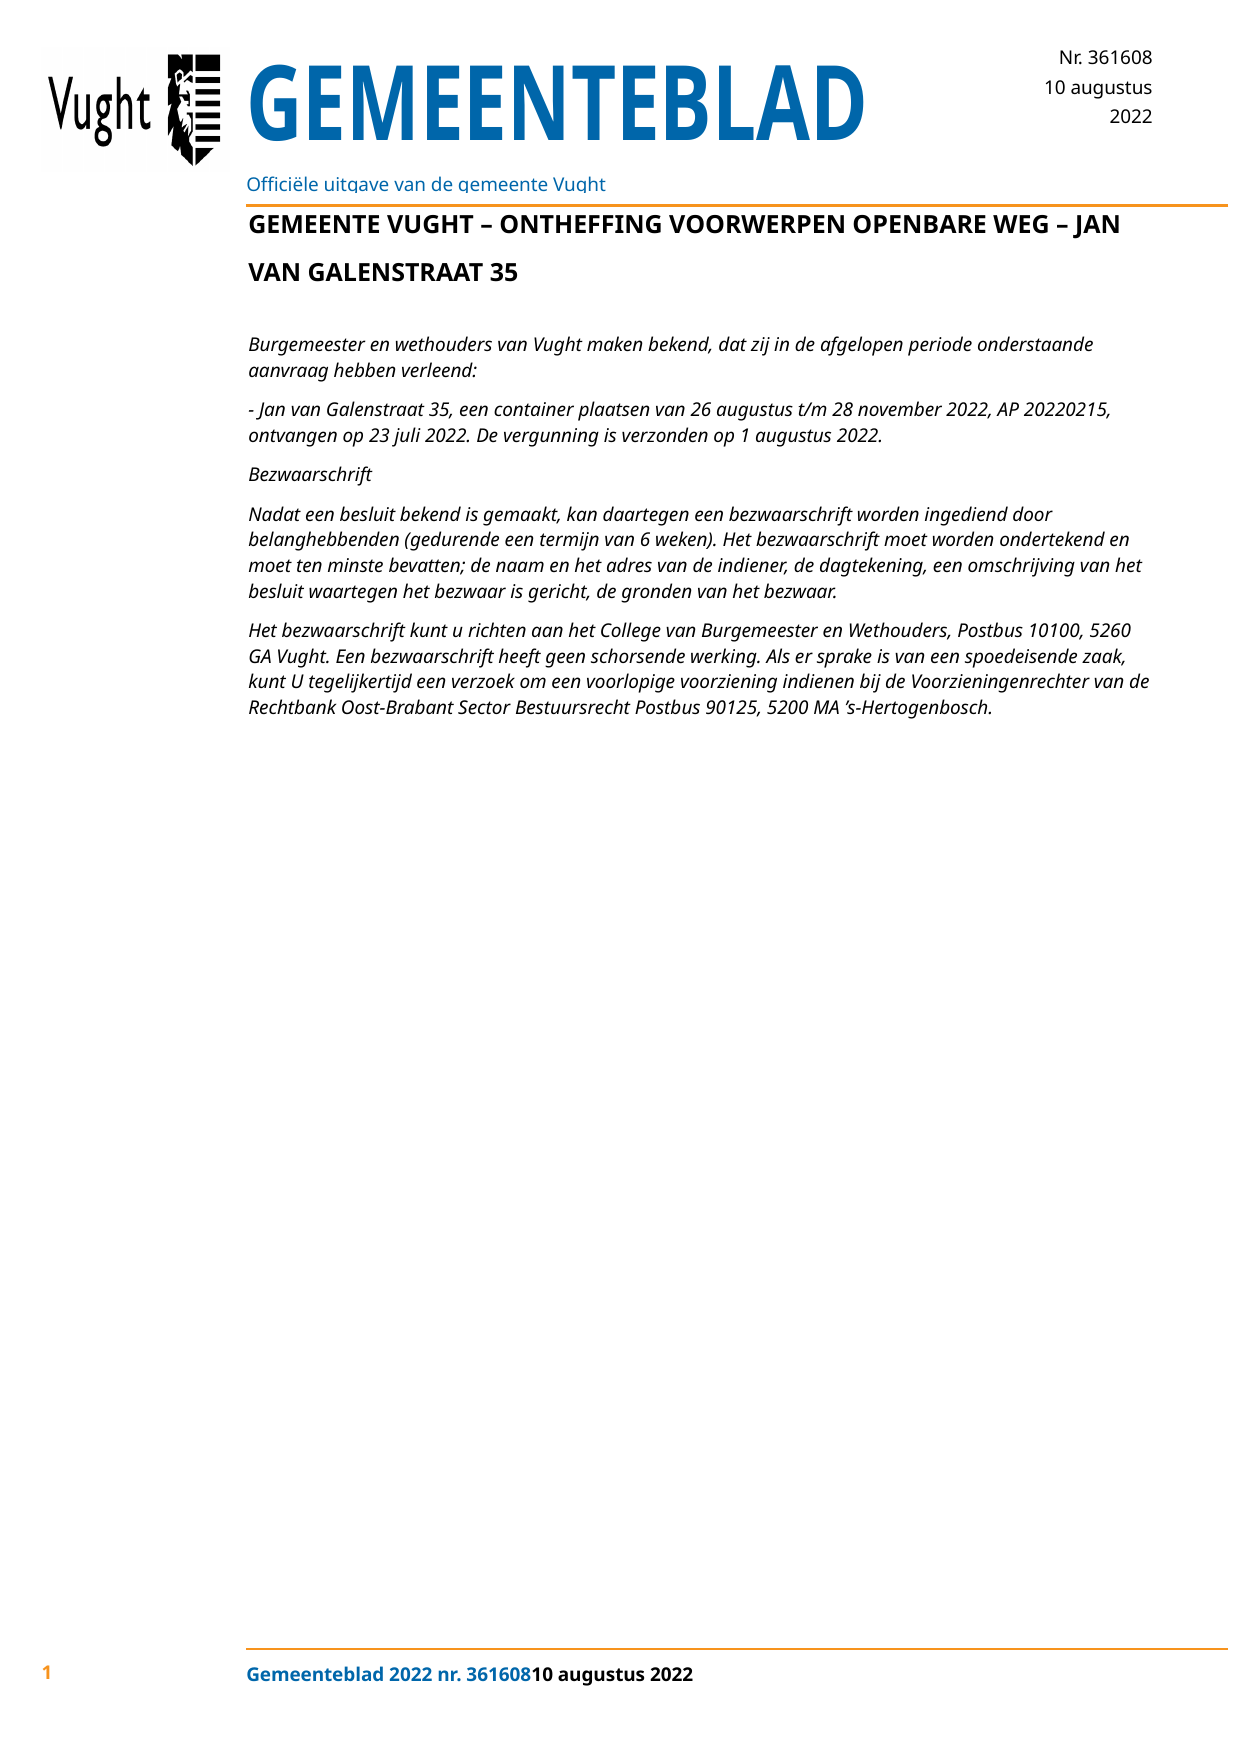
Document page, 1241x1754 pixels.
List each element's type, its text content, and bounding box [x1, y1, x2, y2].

text Het bezwaarschrift kunt u richten aan het College van Burgemeester en Wethouders, Postbus 10100, 5260 GA Vught. Een bezwaarschrift heeft geen schorsende werking. Als er sprake is van een spoedeisende zaak, kunt U tegelijkertijd een verzoek om een voorlopige voorziening indienen bij de Voorzieningenrechter van de Rechtbank Oost-Brabant Sector Bestuursrecht Postbus 90125, 5200 MA ’s-Hertogenbosch. [248, 617, 1152, 720]
text Burgemeester en wethouders van Vught maken bekend, dat zij in de afgelopen periode onderstaande aanvraag hebben verleend: [248, 331, 1152, 383]
text Bezwaarschrift [248, 461, 1152, 487]
text GEMEENTE VUGHT – ONTHEFFING VOORWERPEN OPENBARE WEG – JAN VAN GALENSTRAAT 35 [248, 207, 1152, 288]
picture [41, 47, 231, 172]
text - Jan van Galenstraat 35, een container plaatsen van 26 augustus t/m 28 november 2022, AP 20220215, ontvangen op 23 juli 2022. De vergunning is verzonden op 1 augustus 2022. [248, 396, 1152, 448]
text Nadat een besluit bekend is gemaakt, kan daartegen een bezwaarschrift worden ingediend door belanghebbenden (gedurende een termijn van 6 weken). Het bezwaarschrift moet worden ondertekend en moet ten minste bevatten; de naam en het adres van de indiener, de dagtekening, een omschrijving van het besluit waartegen het bezwaar is gericht, de gronden van het bezwaar. [248, 501, 1152, 604]
